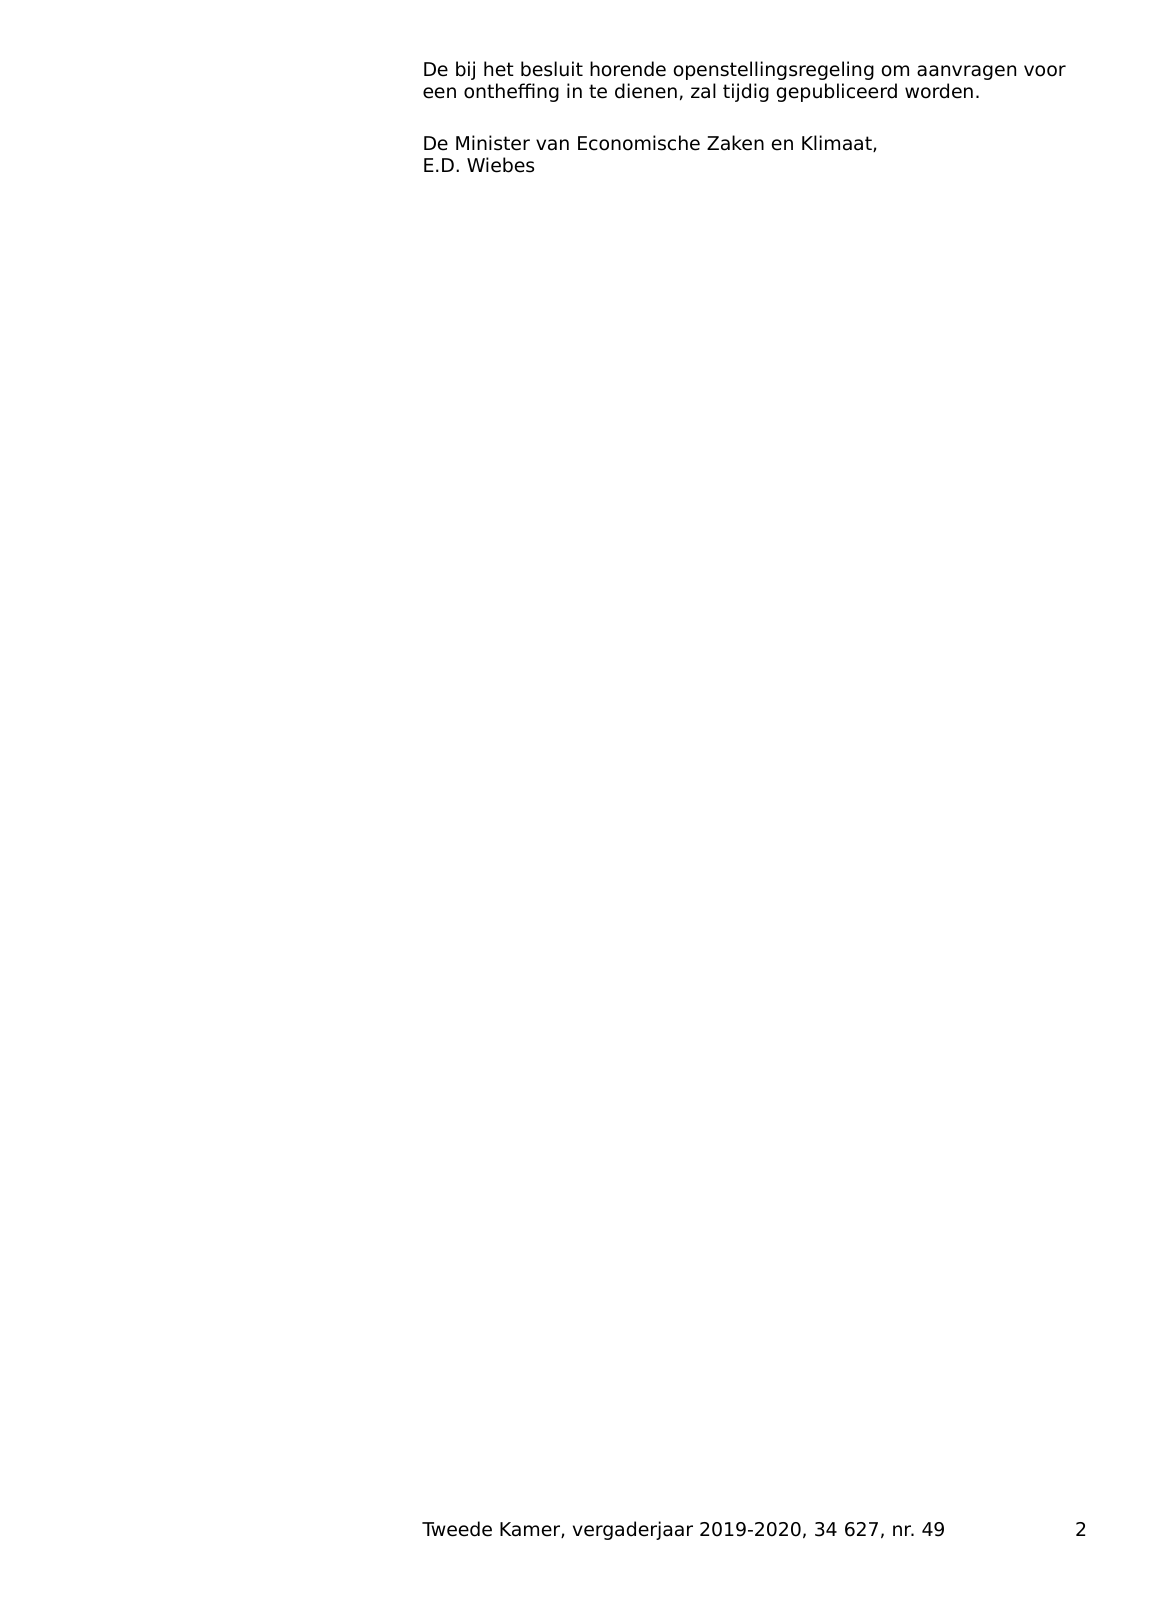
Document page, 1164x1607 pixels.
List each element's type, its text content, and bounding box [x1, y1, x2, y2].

text De bij het besluit horende openstellingsregeling om aanvragen voor een ontheffing in te dienen, zal tijdig gepubliceerd worden. [422, 59, 1087, 103]
text De Minister van Economische Zaken en Klimaat, E.D. Wiebes [422, 133, 1087, 177]
